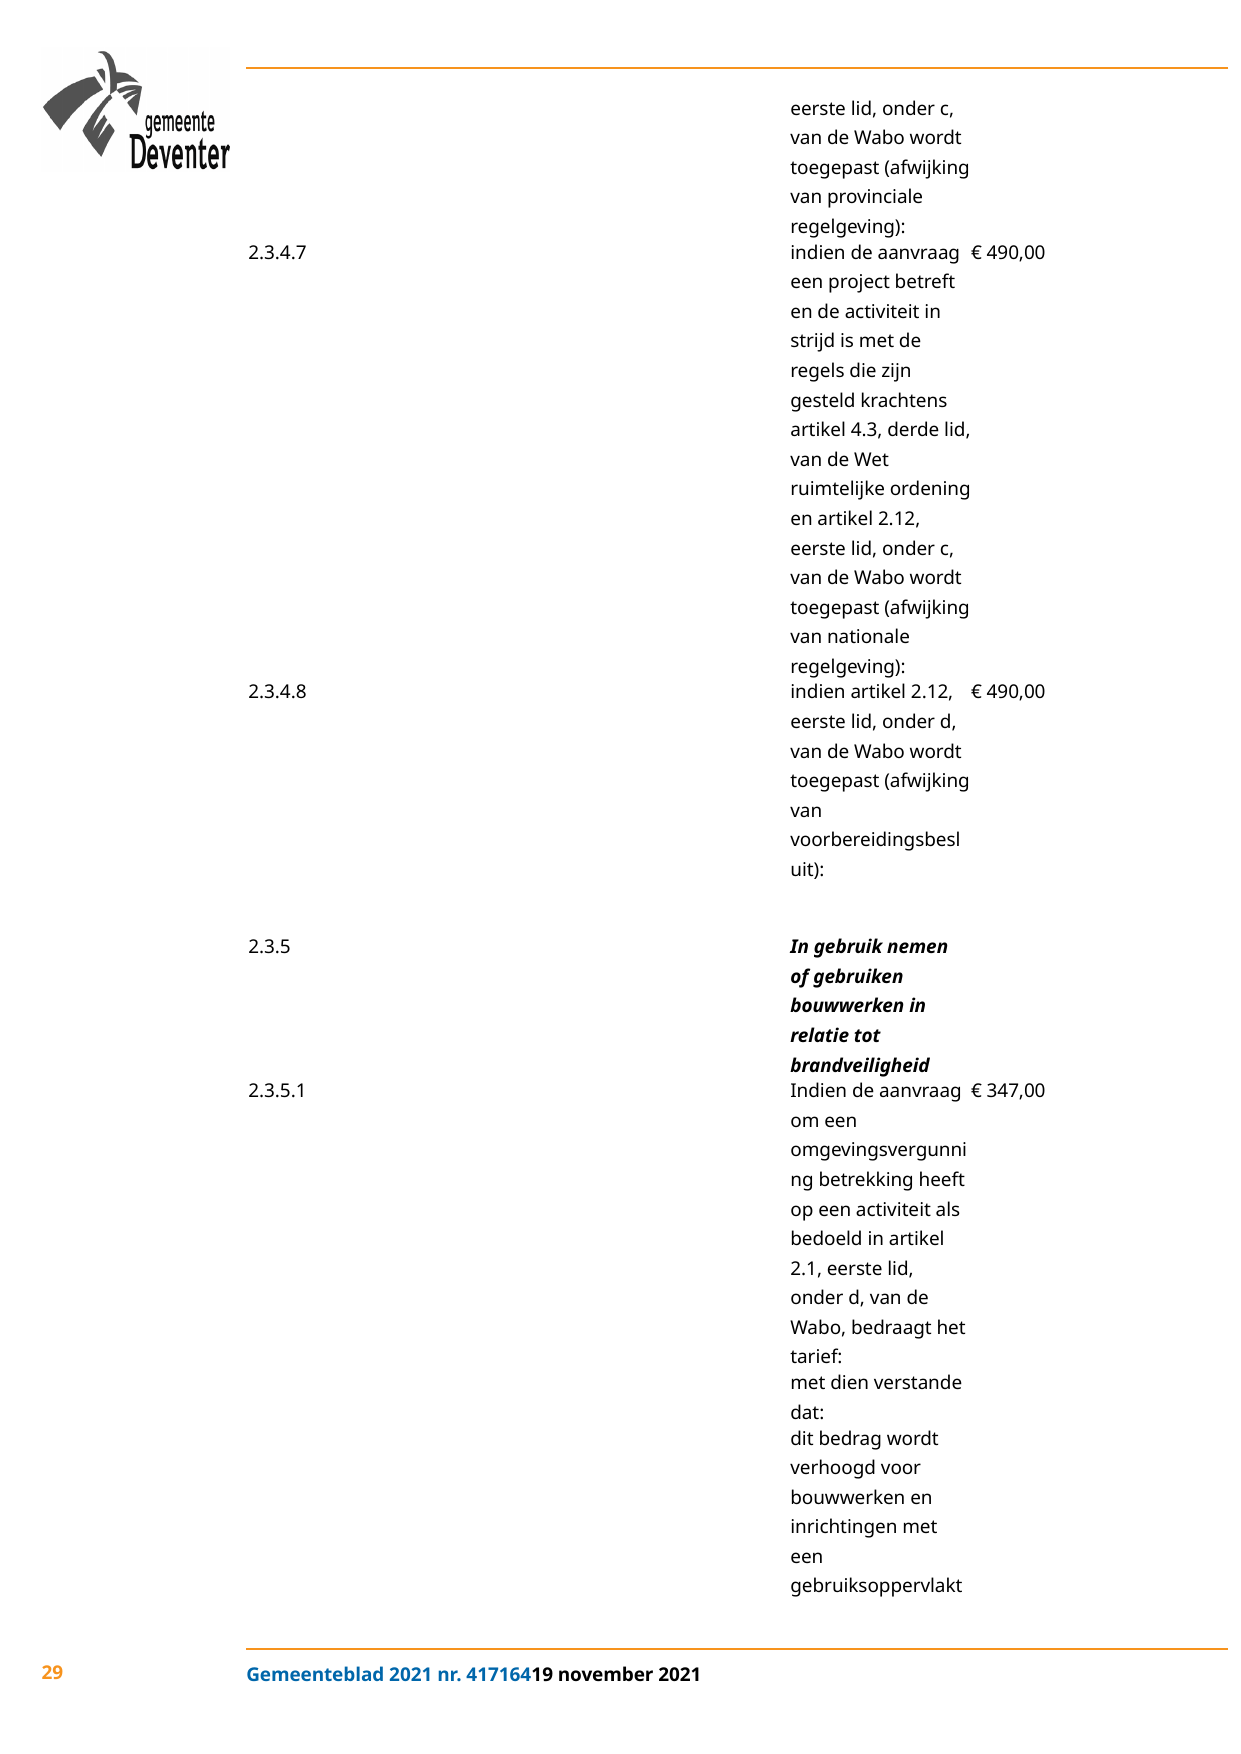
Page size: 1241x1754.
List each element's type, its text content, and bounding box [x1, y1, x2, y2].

table_cell 2.3.5.1 [248, 1078, 790, 1369]
table_cell [971, 1370, 1152, 1425]
table_cell € 347,00 [971, 1078, 1152, 1369]
table_cell [248, 95, 790, 239]
table_cell 2.3.4.7 [248, 239, 790, 679]
table_cell [971, 934, 1152, 1077]
table_cell 2.3.4.8 [248, 679, 790, 882]
table_cell 2.3.5 [248, 934, 790, 1077]
table_cell eerste lid, onder c, van de Wabo wordt toegepast (afwijking van provinciale regelgeving): [790, 95, 971, 239]
table_cell [971, 1425, 1152, 1598]
table_cell indien de aanvraag een project betreft en de activiteit in strijd is met de regels die zijn gesteld krachtens artikel 4.3, derde lid, van de Wet ruimtelijke ordening en artikel 2.12, eerste lid, onder c, van de Wabo wordt toegepast (afwijking van nationale regelgeving): [790, 239, 971, 679]
table_cell [971, 95, 1152, 239]
table_cell [971, 908, 1152, 933]
table_cell € 490,00 [971, 679, 1152, 882]
table_cell [248, 882, 790, 908]
table_cell [790, 882, 971, 908]
table_cell € 490,00 [971, 239, 1152, 679]
table_cell dit bedrag wordt verhoogd voor bouwwerken en inrichtingen met een gebruiksoppervlakt [790, 1425, 971, 1598]
table_cell [248, 908, 790, 933]
table_cell [248, 1370, 790, 1425]
table_cell [248, 1425, 790, 1598]
table_cell Indien de aanvraag om een omgevingsvergunning betrekking heeft op een activiteit als bedoeld in artikel 2.1, eerste lid, onder d, van de Wabo, bedraagt het tarief: [790, 1078, 971, 1369]
table_cell met dien verstande dat: [790, 1370, 971, 1425]
table_cell [971, 882, 1152, 908]
table_cell In gebruik nemen of gebruiken bouwwerken in relatie tot brandveiligheid [790, 934, 971, 1077]
table_cell indien artikel 2.12, eerste lid, onder d, van de Wabo wordt toegepast (afwijking van voorbereidingsbesluit): [790, 679, 971, 882]
table_cell [790, 908, 971, 933]
picture [41, 47, 231, 172]
